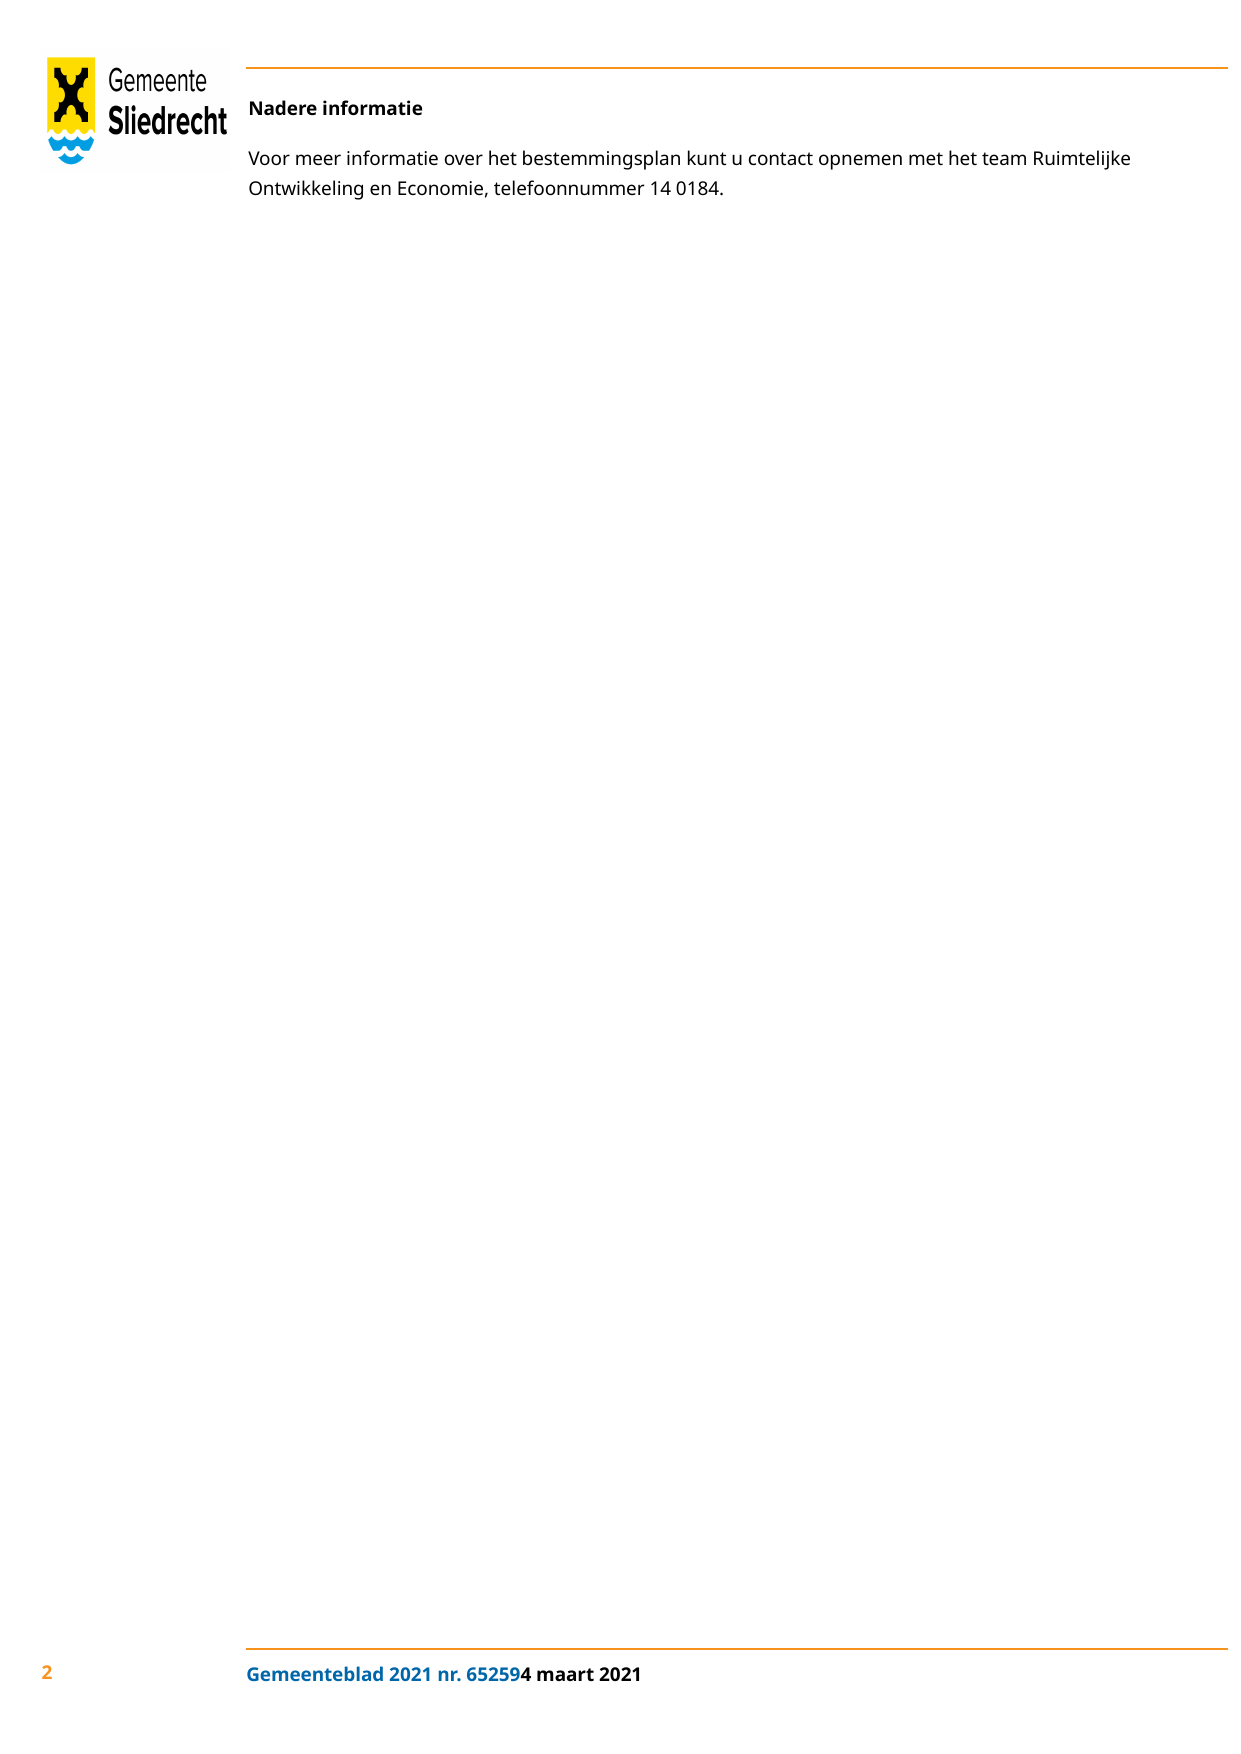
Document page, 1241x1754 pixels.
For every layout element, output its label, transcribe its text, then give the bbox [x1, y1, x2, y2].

picture [41, 47, 231, 172]
text Voor meer informatie over het bestemmingsplan kunt u contact opnemen met het team Ruimtelijke Ontwikkeling en Economie, telefoonnummer 14 0184. [248, 145, 1152, 201]
text Nadere informatie [248, 95, 1152, 121]
